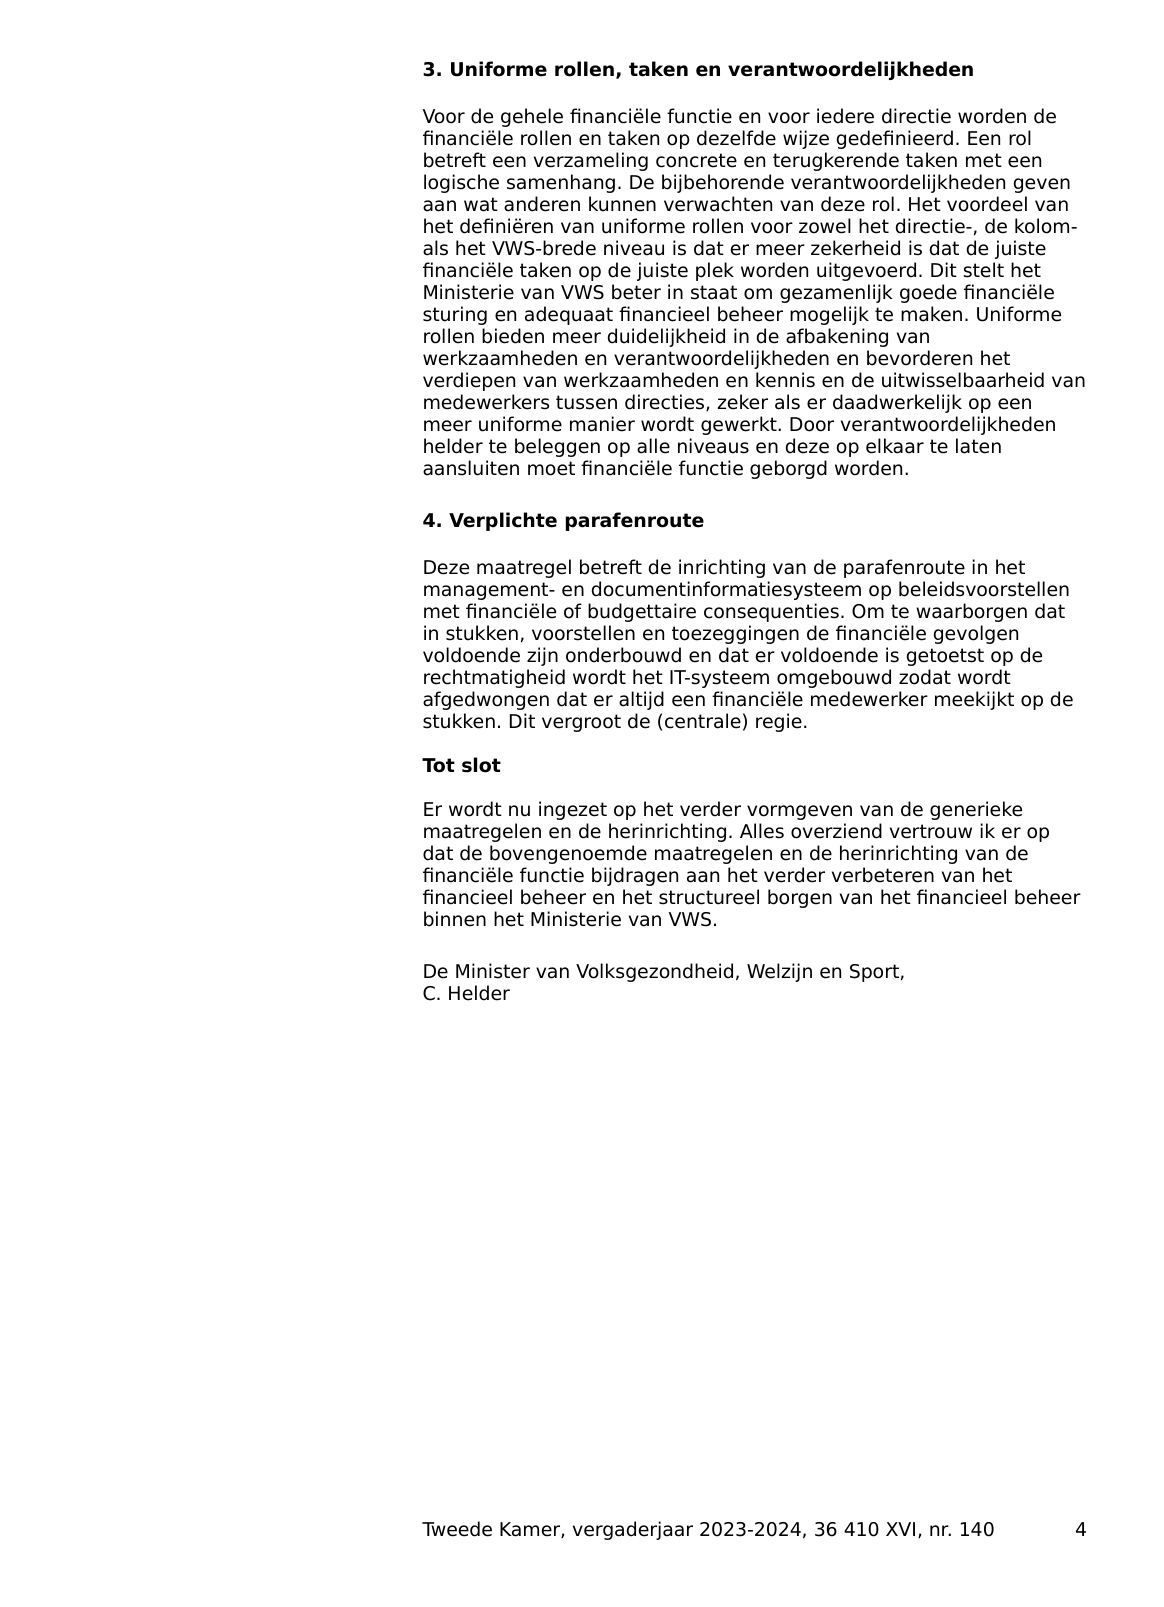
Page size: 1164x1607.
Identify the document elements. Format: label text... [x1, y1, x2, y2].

subtitle 3. Uniforme rollen, taken en verantwoordelijkheden [422, 59, 1087, 81]
text Er wordt nu ingezet op het verder vormgeven van de generieke maatregelen en de herinrichting. Alles overziend vertrouw ik er op dat de bovengenoemde maatregelen en de herinrichting van de financiële functie bijdragen aan het verder verbeteren van het financieel beheer en het structureel borgen van het financieel beheer binnen het Ministerie van VWS. [422, 799, 1087, 931]
text Deze maatregel betreft de inrichting van de parafenroute in het management- en documentinformatiesysteem op beleidsvoorstellen met financiële of budgettaire consequenties. Om te waarborgen dat in stukken, voorstellen en toezeggingen de financiële gevolgen voldoende zijn onderbouwd en dat er voldoende is getoetst op de rechtmatigheid wordt het IT-systeem omgebouwd zodat wordt afgedwongen dat er altijd een financiële medewerker meekijkt op de stukken. Dit vergroot de (centrale) regie. [422, 557, 1087, 732]
text De Minister van Volksgezondheid, Welzijn en Sport, C. Helder [422, 961, 1087, 1005]
subtitle Tot slot [422, 755, 1087, 777]
text Voor de gehele financiële functie en voor iedere directie worden de financiële rollen en taken op dezelfde wijze gedefinieerd. Een rol betreft een verzameling concrete en terugkerende taken met een logische samenhang. De bijbehorende verantwoordelijkheden geven aan wat anderen kunnen verwachten van deze rol. Het voordeel van het definiëren van uniforme rollen voor zowel het directie-, de kolom- als het VWS-brede niveau is dat er meer zekerheid is dat de juiste financiële taken op de juiste plek worden uitgevoerd. Dit stelt het Ministerie van VWS beter in staat om gezamenlijk goede financiële sturing en adequaat financieel beheer mogelijk te maken. Uniforme rollen bieden meer duidelijkheid in de afbakening van werkzaamheden en verantwoordelijkheden en bevorderen het verdiepen van werkzaamheden en kennis en de uitwisselbaarheid van medewerkers tussen directies, zeker als er daadwerkelijk op een meer uniforme manier wordt gewerkt. Door verantwoordelijkheden helder te beleggen op alle niveaus en deze op elkaar te laten aansluiten moet financiële functie geborgd worden. [422, 106, 1087, 480]
subtitle 4. Verplichte parafenroute [422, 510, 1087, 532]
